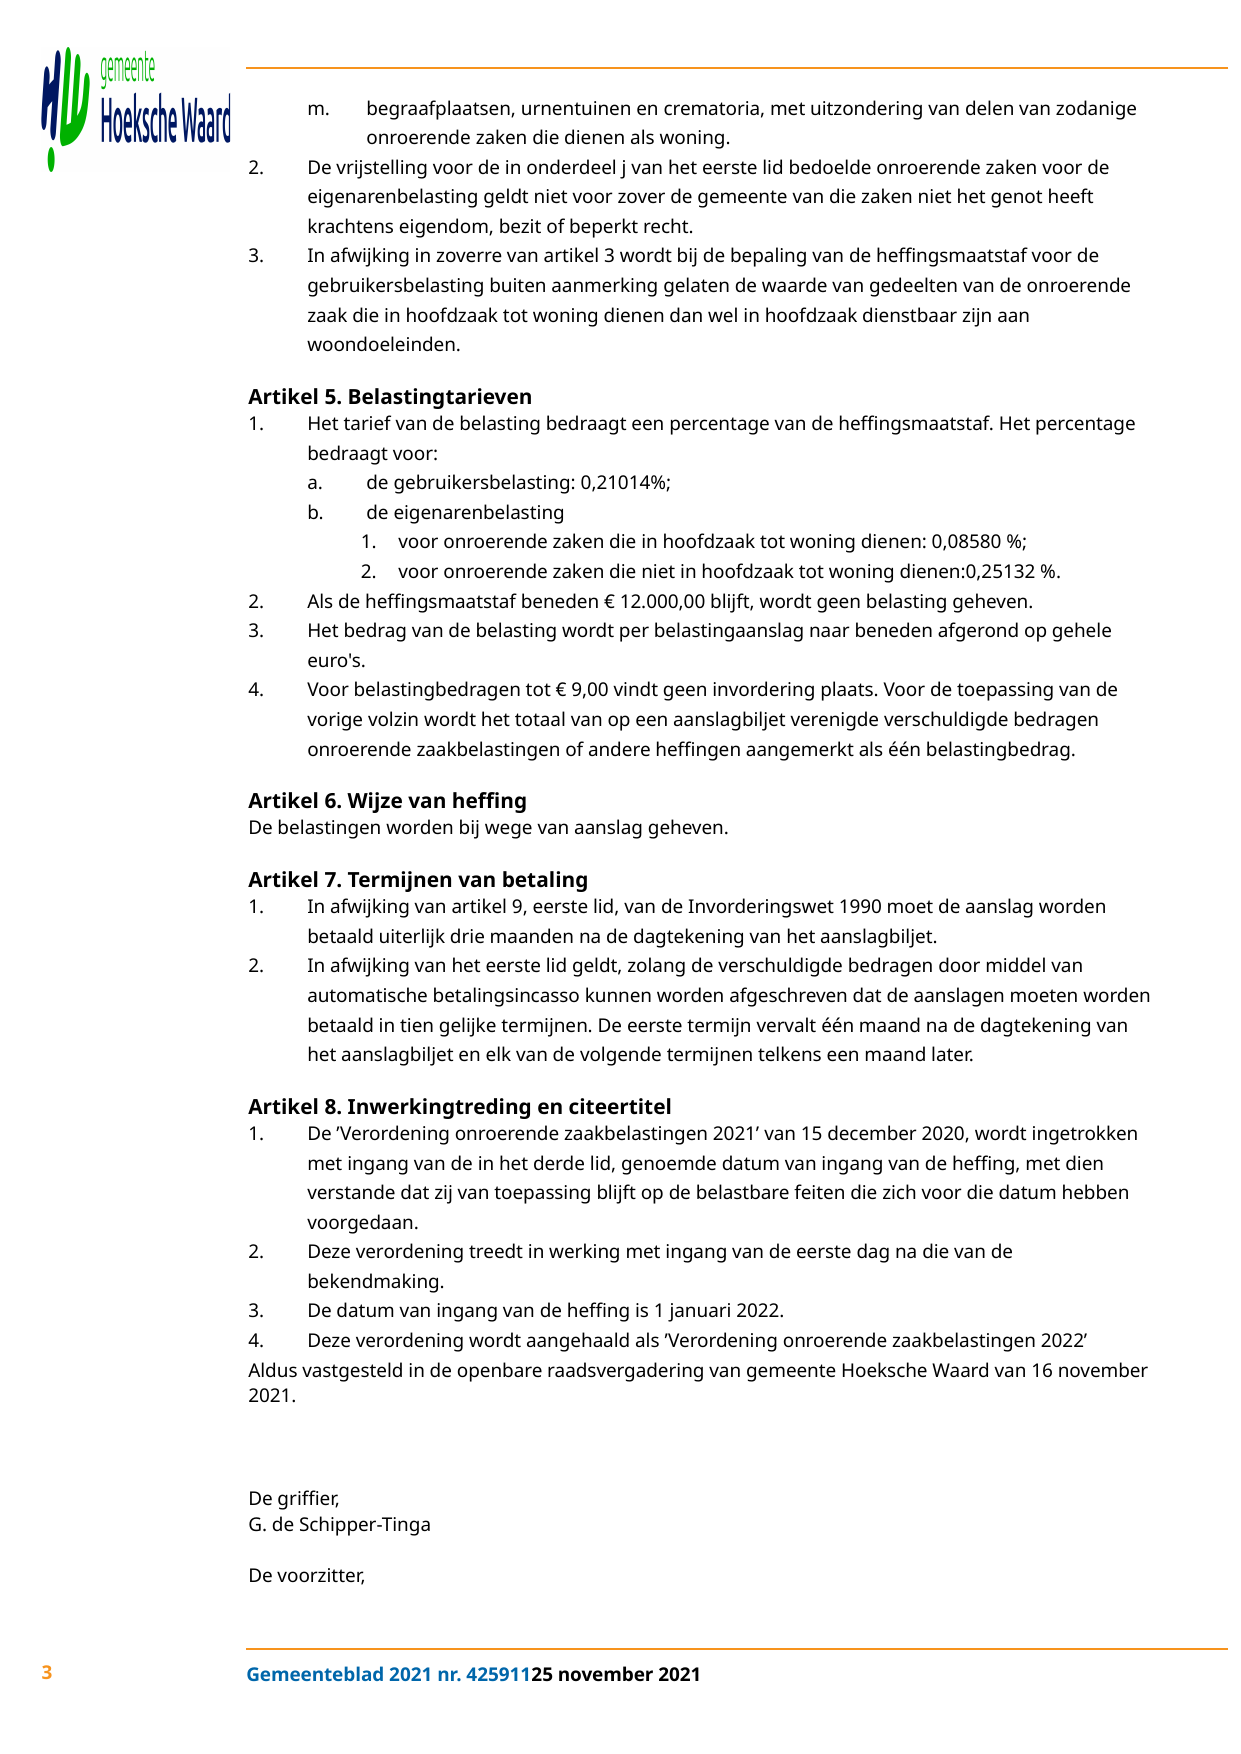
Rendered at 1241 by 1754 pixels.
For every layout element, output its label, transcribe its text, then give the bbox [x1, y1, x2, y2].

list Het tarief van de belasting bedraagt een percentage van de heffingsmaatstaf. Het percentage bedraagt voor: [248, 410, 1152, 466]
picture [41, 47, 231, 172]
list De ’Verordening onroerende zaakbelastingen 2021’ van 15 december 2020, wordt ingetrokken met ingang van de in het derde lid, genoemde datum van ingang van de heffing, met dien verstande dat zij van toepassing blijft op de belastbare feiten die zich voor die datum hebben voorgedaan. [248, 1120, 1152, 1235]
list Als de heffingsmaatstaf beneden € 12.000,00 blijft, wordt geen belasting geheven. [248, 588, 1152, 613]
list de eigenarenbelasting [307, 499, 1152, 525]
text Artikel 8. Inwerkingtreding en citeertitel [248, 1092, 1152, 1120]
list De datum van ingang van de heffing is 1 januari 2022. [248, 1298, 1152, 1323]
text De voorzitter, [248, 1563, 1152, 1588]
list Deze verordening wordt aangehaald als ’Verordening onroerende zaakbelastingen 2022’ [248, 1327, 1152, 1353]
list Het bedrag van de belasting wordt per belastingaanslag naar beneden afgerond op gehele euro's. [248, 617, 1152, 673]
list begraafplaatsen, urnentuinen en crematoria, met uitzondering van delen van zodanige onroerende zaken die dienen als woning. [307, 95, 1152, 150]
list voor onroerende zaken die in hoofdzaak tot woning dienen: 0,08580 %; [361, 529, 1152, 554]
list Deze verordening treedt in werking met ingang van de eerste dag na die van de bekendmaking. [248, 1238, 1152, 1294]
text Artikel 5. Belastingtarieven [248, 382, 1152, 410]
text Artikel 6. Wijze van heffing [248, 786, 1152, 814]
list De vrijstelling voor de in onderdeel j van het eerste lid bedoelde onroerende zaken voor de eigenarenbelasting geldt niet voor zover de gemeente van die zaken niet het genot heeft krachtens eigendom, bezit of beperkt recht. [248, 154, 1152, 239]
text G. de Schipper-Tinga [248, 1511, 1152, 1537]
text Aldus vastgesteld in de openbare raadsvergadering van gemeente Hoeksche Waard van 16 november 2021. [248, 1357, 1152, 1408]
list de gebruikersbelasting: 0,21014%; [307, 469, 1152, 495]
text Artikel 7. Termijnen van betaling [248, 865, 1152, 893]
text De belastingen worden bij wege van aanslag geheven. [248, 814, 1152, 840]
list In afwijking in zoverre van artikel 3 wordt bij de bepaling van de heffingsmaatstaf voor de gebruikersbelasting buiten aanmerking gelaten de waarde van gedeelten van de onroerende zaak die in hoofdzaak tot woning dienen dan wel in hoofdzaak dienstbaar zijn aan woondoeleinden. [248, 243, 1152, 357]
list Voor belastingbedragen tot € 9,00 vindt geen invordering plaats. Voor de toepassing van de vorige volzin wordt het totaal van op een aanslagbiljet verenigde verschuldigde bedragen onroerende zaakbelastingen of andere heffingen aangemerkt als één belastingbedrag. [248, 677, 1152, 761]
text De griffier, [248, 1486, 1152, 1511]
list In afwijking van het eerste lid geldt, zolang de verschuldigde bedragen door middel van automatische betalingsincasso kunnen worden afgeschreven dat de aanslagen moeten worden betaald in tien gelijke termijnen. De eerste termijn vervalt één maand na de dagtekening van het aanslagbiljet en elk van de volgende termijnen telkens een maand later. [248, 953, 1152, 1067]
list voor onroerende zaken die niet in hoofdzaak tot woning dienen:0,25132 %. [361, 558, 1152, 584]
list In afwijking van artikel 9, eerste lid, van de Invorderingswet 1990 moet de aanslag worden betaald uiterlijk drie maanden na de dagtekening van het aanslagbiljet. [248, 893, 1152, 949]
